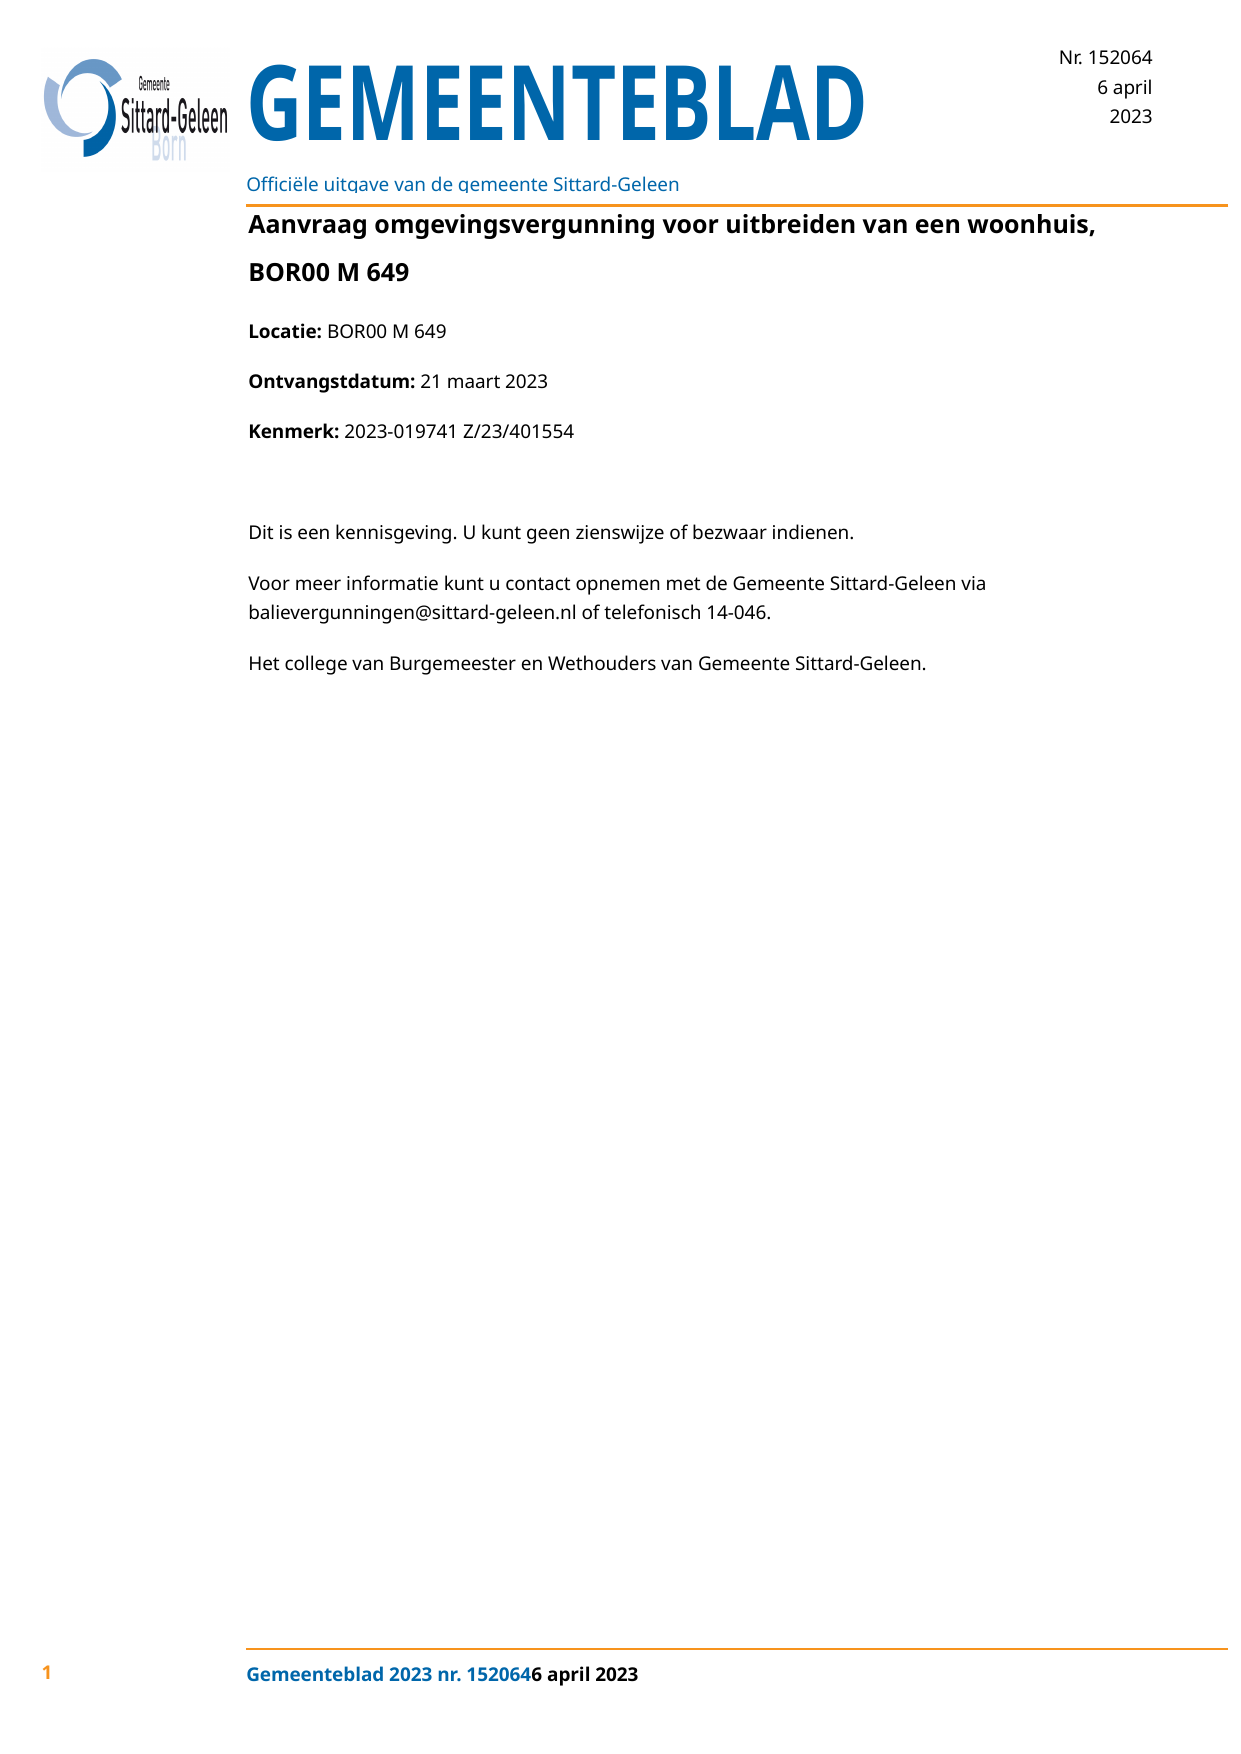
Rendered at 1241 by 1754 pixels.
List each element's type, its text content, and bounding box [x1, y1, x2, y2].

text Aanvraag omgevingsvergunning voor uitbreiden van een woonhuis, BOR00 M 649 [248, 207, 1152, 288]
text Dit is een kennisgeving. U kunt geen zienswijze of bezwaar indienen. [248, 519, 1152, 545]
text Het college van Burgemeester en Wethouders van Gemeente Sittard-Geleen. [248, 650, 1152, 676]
text Kenmerk: 2023-019741 Z/23/401554 [248, 419, 1152, 444]
text Voor meer informatie kunt u contact opnemen met de Gemeente Sittard-Geleen via balievergunningen@sittard-geleen.nl of telefonisch 14-046. [248, 570, 1152, 625]
picture [41, 47, 231, 172]
text Ontvangstdatum: 21 maart 2023 [248, 368, 1152, 394]
text Locatie: BOR00 M 649 [248, 318, 1152, 344]
